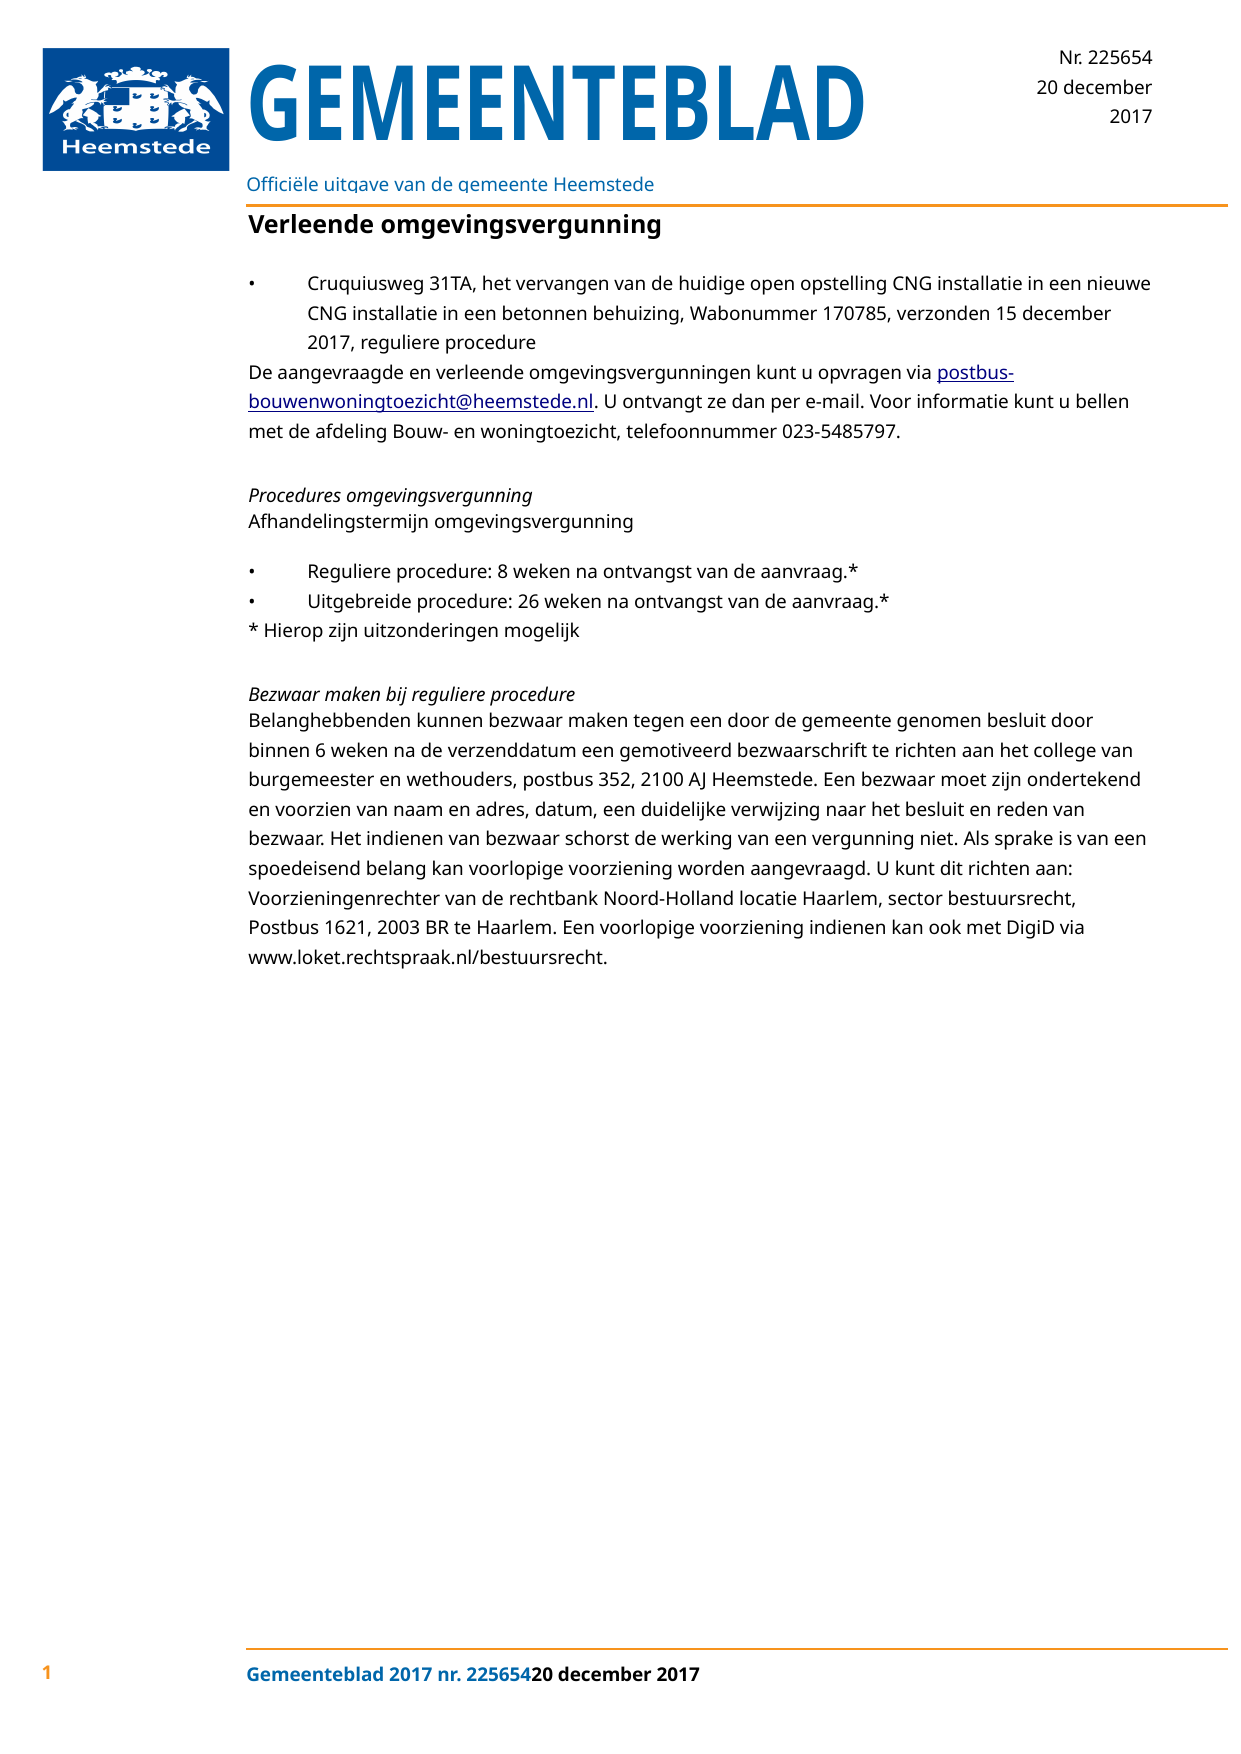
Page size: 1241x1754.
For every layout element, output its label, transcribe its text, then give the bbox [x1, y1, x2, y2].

list Cruquiusweg 31TA, het vervangen van de huidige open opstelling CNG installatie in een nieuwe CNG installatie in een betonnen behuizing, Wabonummer 170785, verzonden 15 december 2017, reguliere procedure [248, 270, 1152, 355]
text Verleende omgevingsvergunning [248, 207, 1152, 241]
text Afhandelingstermijn omgevingsvergunning [248, 508, 1152, 534]
text Procedures omgevingsvergunning [248, 482, 1152, 508]
text * Hierop zijn uitzonderingen mogelijk [248, 617, 1152, 643]
picture [41, 47, 231, 172]
text Belanghebbenden kunnen bezwaar maken tegen een door de gemeente genomen besluit door binnen 6 weken na de verzenddatum een gemotiveerd bezwaarschrift te richten aan het college van burgemeester en wethouders, postbus 352, 2100 AJ Heemstede. Een bezwaar moet zijn ondertekend en voorzien van naam en adres, datum, een duidelijke verwijzing naar het besluit en reden van bezwaar. Het indienen van bezwaar schorst de werking van een vergunning niet. Als sprake is van een spoedeisend belang kan voorlopige voorziening worden aangevraagd. U kunt dit richten aan: Voorzieningenrechter van de rechtbank Noord-Holland locatie Haarlem, sector bestuursrecht, Postbus 1621, 2003 BR te Haarlem. Een voorlopige voorziening indienen kan ook met DigiD via www.loket.rechtspraak.nl/bestuursrecht. [248, 707, 1152, 969]
text Bezwaar maken bij reguliere procedure [248, 681, 1152, 707]
list Uitgebreide procedure: 26 weken na ontvangst van de aanvraag.* [248, 588, 1152, 614]
list Reguliere procedure: 8 weken na ontvangst van de aanvraag.* [248, 558, 1152, 584]
text De aangevraagde en verleende omgevingsvergunningen kunt u opvragen via postbus-bouwenwoningtoezicht@heemstede.nl. U ontvangt ze dan per e-mail. Voor informatie kunt u bellen met de afdeling Bouw- en woningtoezicht, telefoonnummer 023-5485797. [248, 359, 1152, 444]
